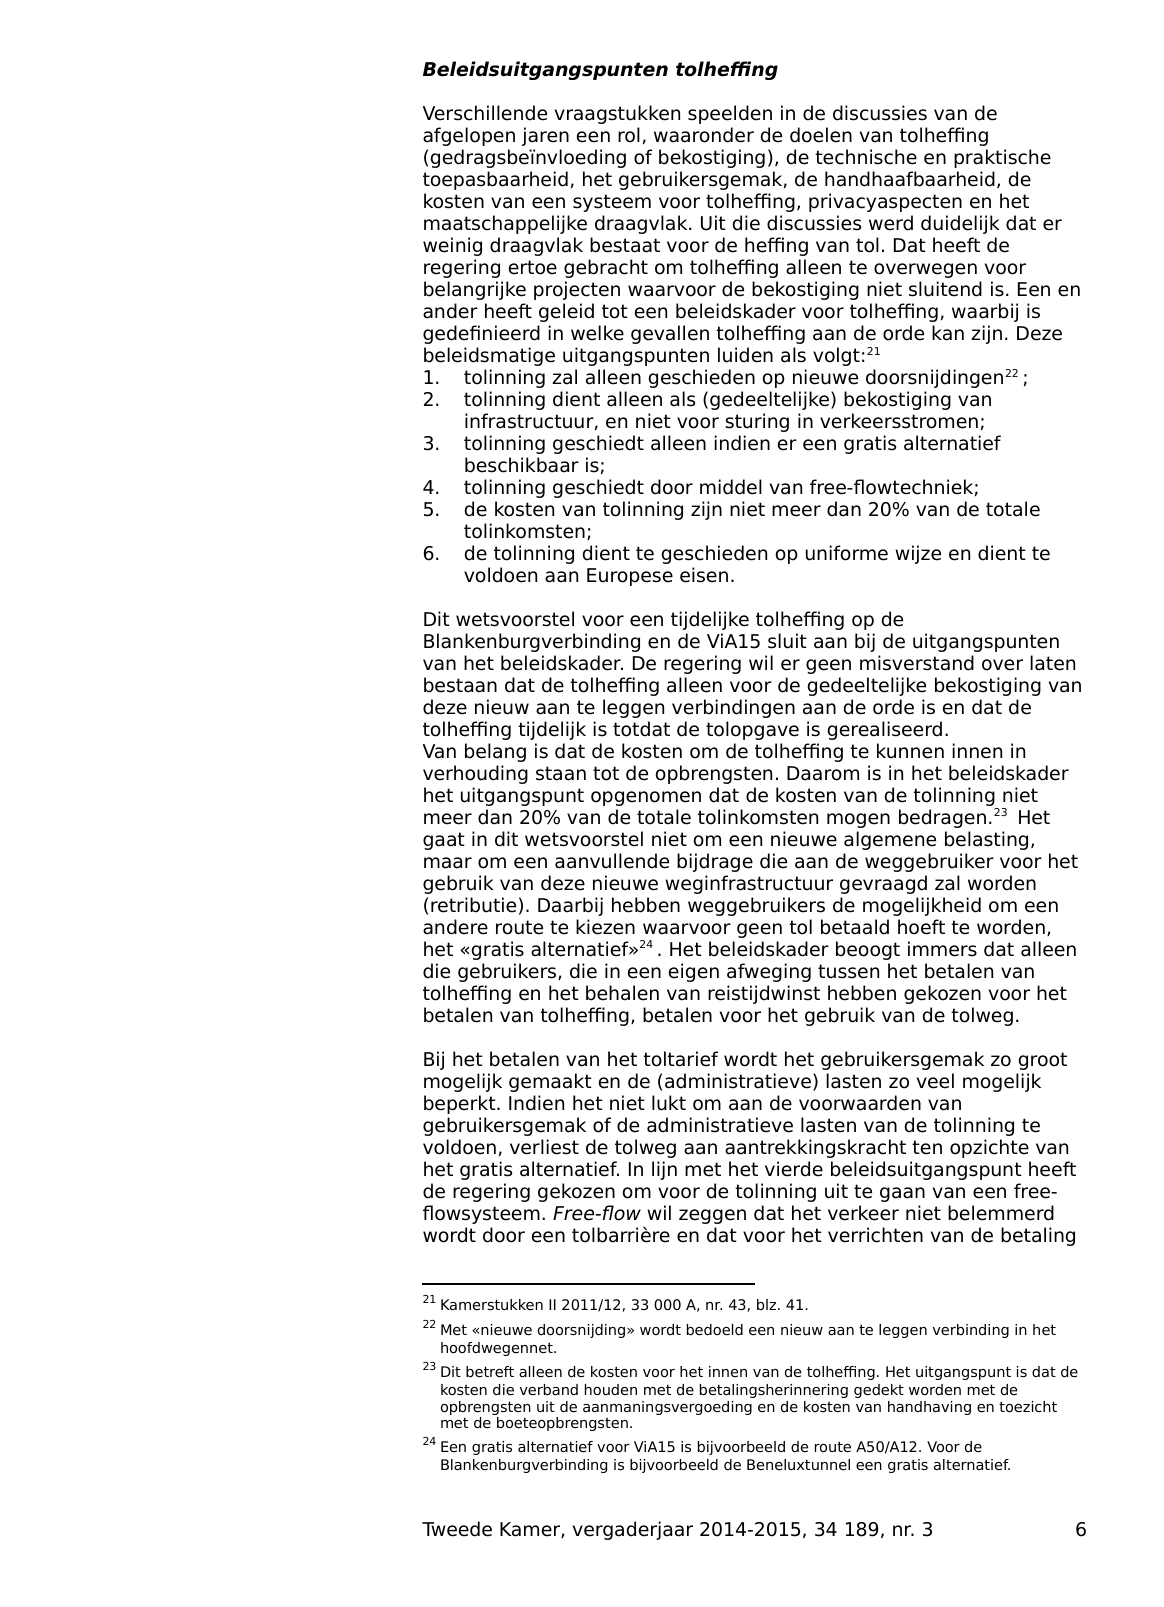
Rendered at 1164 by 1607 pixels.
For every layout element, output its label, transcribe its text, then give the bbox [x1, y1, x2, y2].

text Met «nieuwe doorsnijding» wordt bedoeld een nieuw aan te leggen verbinding in het hoofdwegennet. [422, 1318, 1087, 1357]
text 1. tolinning zal alleen geschieden op nieuwe doorsnijdingen; [422, 367, 1087, 389]
text Dit wetsvoorstel voor een tijdelijke tolheffing op de Blankenburgverbinding en de ViA15 sluit aan bij de uitgangspunten van het beleidskader. De regering wil er geen misverstand over laten bestaan dat de tolheffing alleen voor de gedeeltelijke bekostiging van deze nieuw aan te leggen verbindingen aan de orde is en dat de tolheffing tijdelijk is totdat de tolopgave is gerealiseerd. [422, 609, 1087, 741]
text 6. de tolinning dient te geschieden op uniforme wijze en dient te voldoen aan Europese eisen. [422, 543, 1087, 587]
subtitle Beleidsuitgangspunten tolheffing [422, 59, 1087, 81]
text 3. tolinning geschiedt alleen indien er een gratis alternatief beschikbaar is; [422, 433, 1087, 477]
text Verschillende vraagstukken speelden in de discussies van de afgelopen jaren een rol, waaronder de doelen van tolheffing (gedragsbeïnvloeding of bekostiging), de technische en praktische toepasbaarheid, het gebruikersgemak, de handhaafbaarheid, de kosten van een systeem voor tolheffing, privacyaspecten en het maatschappelijke draagvlak. Uit die discussies werd duidelijk dat er weinig draagvlak bestaat voor de heffing van tol. Dat heeft de regering ertoe gebracht om tolheffing alleen te overwegen voor belangrijke projecten waarvoor de bekostiging niet sluitend is. Een en ander heeft geleid tot een beleidskader voor tolheffing, waarbij is gedefinieerd in welke gevallen tolheffing aan de orde kan zijn. Deze beleidsmatige uitgangspunten luiden als volgt: [422, 103, 1087, 367]
text 2. tolinning dient alleen als (gedeeltelijke) bekostiging van infrastructuur, en niet voor sturing in verkeersstromen; [422, 389, 1087, 433]
text Van belang is dat de kosten om de tolheffing te kunnen innen in verhouding staan tot de opbrengsten. Daarom is in het beleidskader het uitgangspunt opgenomen dat de kosten van de tolinning niet meer dan 20% van de totale tolinkomsten mogen bedragen. Het gaat in dit wetsvoorstel niet om een nieuwe algemene belasting, maar om een aanvullende bijdrage die aan de weggebruiker voor het gebruik van deze nieuwe weginfrastructuur gevraagd zal worden (retributie). Daarbij hebben weggebruikers de mogelijkheid om een andere route te kiezen waarvoor geen tol betaald hoeft te worden, het «gratis alternatief». Het beleidskader beoogt immers dat alleen die gebruikers, die in een eigen afweging tussen het betalen van tolheffing en het behalen van reistijdwinst hebben gekozen voor het betalen van tolheffing, betalen voor het gebruik van de tolweg. [422, 741, 1087, 1027]
text 4. tolinning geschiedt door middel van free-flowtechniek; [422, 477, 1087, 499]
text Een gratis alternatief voor ViA15 is bijvoorbeeld de route A50/A12. Voor de Blankenburgverbinding is bijvoorbeeld de Beneluxtunnel een gratis alternatief. [422, 1435, 1087, 1474]
text Dit betreft alleen de kosten voor het innen van de tolheffing. Het uitgangspunt is dat de kosten die verband houden met de betalingsherinnering gedekt worden met de opbrengsten uit de aanmaningsvergoeding en de kosten van handhaving en toezicht met de boeteopbrengsten. [422, 1360, 1087, 1432]
text Kamerstukken II 2011/12, 33 000 A, nr. 43, blz. 41. [422, 1293, 1087, 1315]
text Bij het betalen van het toltarief wordt het gebruikersgemak zo groot mogelijk gemaakt en de (administratieve) lasten zo veel mogelijk beperkt. Indien het niet lukt om aan de voorwaarden van gebruikersgemak of de administratieve lasten van de tolinning te voldoen, verliest de tolweg aan aantrekkingskracht ten opzichte van het gratis alternatief. In lijn met het vierde beleidsuitgangspunt heeft de regering gekozen om voor de tolinning uit te gaan van een free-flowsysteem. Free-flow wil zeggen dat het verkeer niet belemmerd wordt door een tolbarrière en dat voor het verrichten van de betaling [422, 1049, 1087, 1247]
text 5. de kosten van tolinning zijn niet meer dan 20% van de totale tolinkomsten; [422, 499, 1087, 543]
